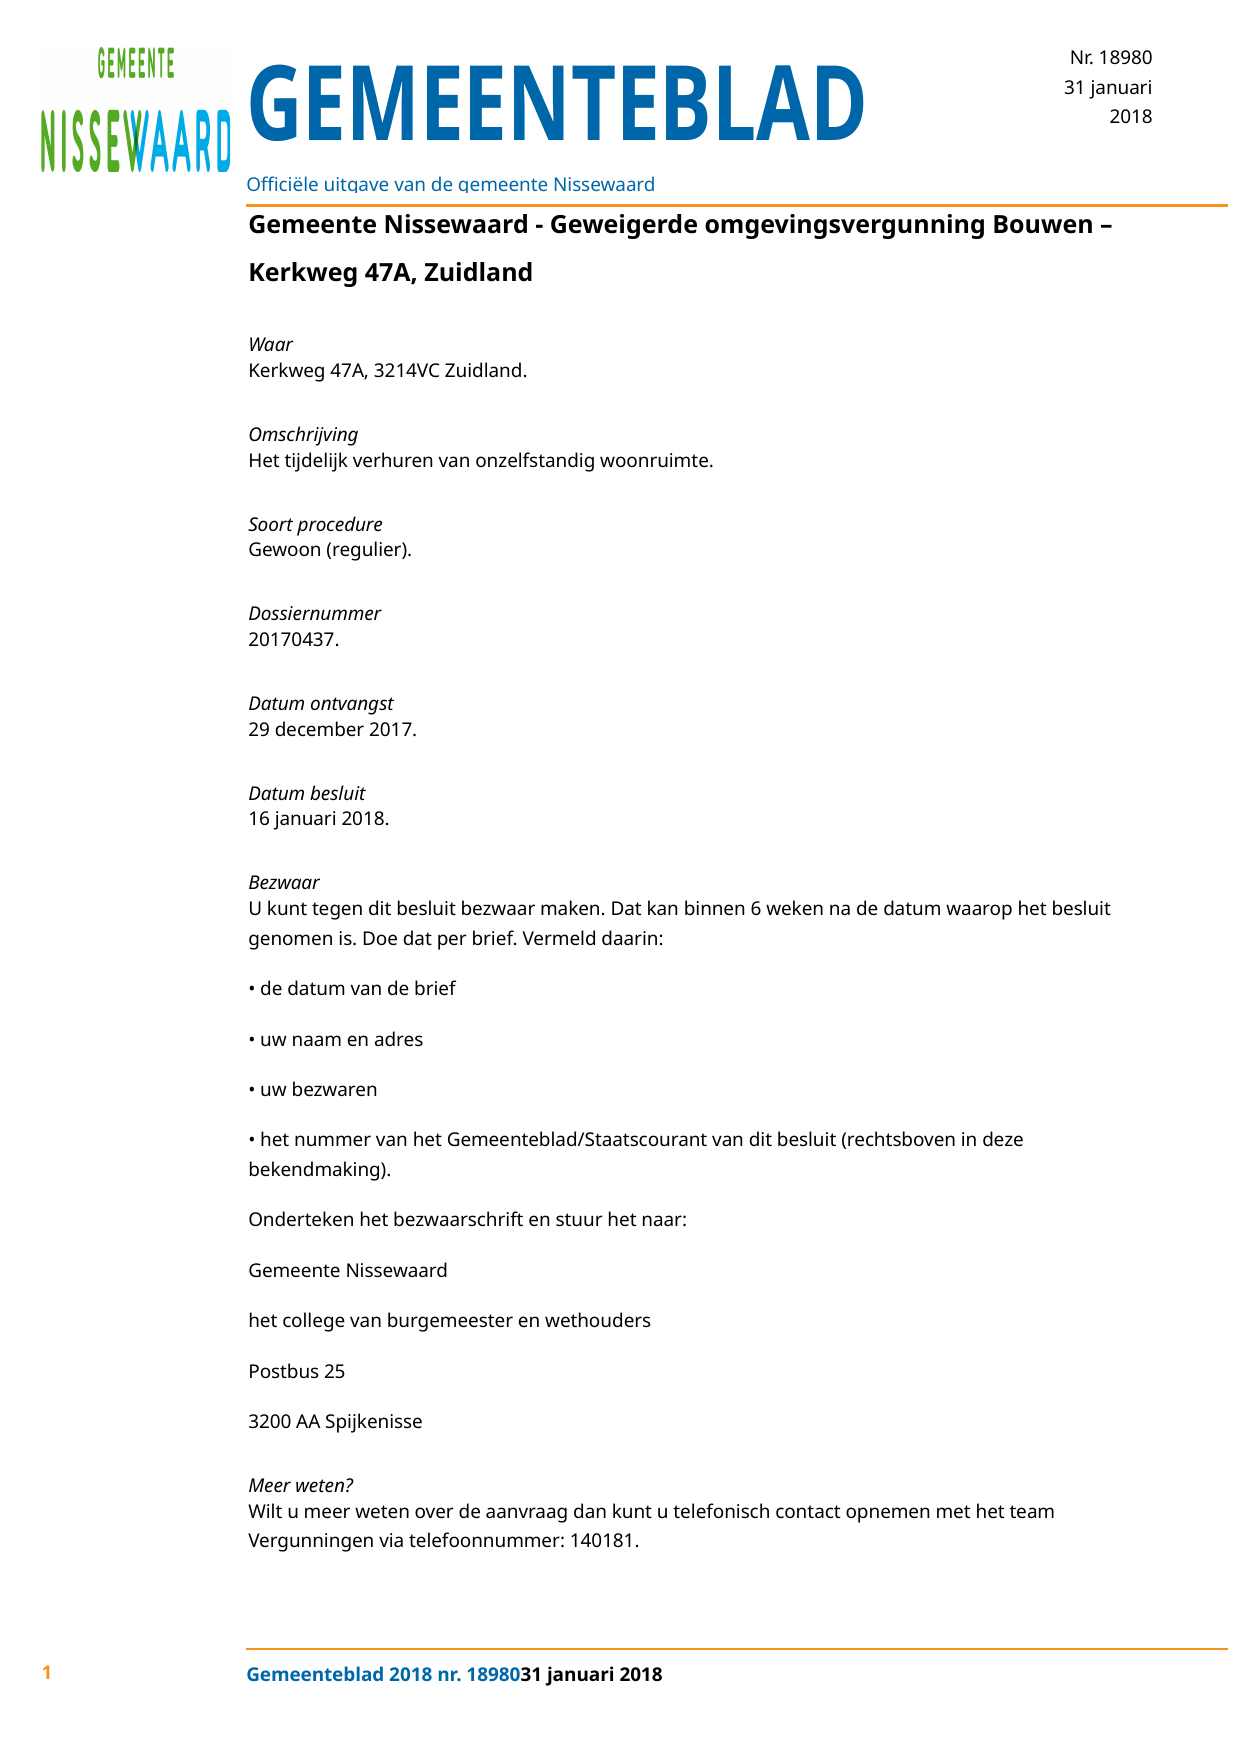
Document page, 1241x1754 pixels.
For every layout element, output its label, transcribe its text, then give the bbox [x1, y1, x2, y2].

text 29 december 2017. [248, 716, 1152, 742]
picture [41, 47, 231, 172]
text Postbus 25 [248, 1358, 1152, 1383]
text Dossiernummer [248, 601, 1152, 626]
text • het nummer van het Gemeenteblad/Staatscourant van dit besluit (rechtsboven in deze bekendmaking). [248, 1127, 1152, 1182]
text Datum ontvangst [248, 690, 1152, 716]
text U kunt tegen dit besluit bezwaar maken. Dat kan binnen 6 weken na de datum waarop het besluit genomen is. Doe dat per brief. Vermeld daarin: [248, 895, 1152, 951]
text het college van burgemeester en wethouders [248, 1307, 1152, 1333]
text Onderteken het bezwaarschrift en stuur het naar: [248, 1207, 1152, 1232]
picture [201, 122, 206, 138]
picture [154, 157, 165, 172]
text 16 januari 2018. [248, 806, 1152, 831]
text Omschrijving [248, 421, 1152, 447]
picture [176, 157, 187, 172]
text 20170437. [248, 626, 1152, 652]
text Waar [248, 331, 1152, 357]
text Datum besluit [248, 780, 1152, 806]
text • de datum van de brief [248, 975, 1152, 1001]
text Gewoon (regulier). [248, 537, 1152, 562]
text Gemeente Nissewaard - Geweigerde omgevingsvergunning Bouwen – Kerkweg 47A, Zuidland [248, 207, 1152, 288]
text Kerkweg 47A, 3214VC Zuidland. [248, 357, 1152, 383]
text Wilt u meer weten over de aanvraag dan kunt u telefonisch contact opnemen met het team Vergunningen via telefoonnummer: 140181. [248, 1498, 1152, 1553]
text 3200 AA Spijkenisse [248, 1408, 1152, 1434]
text Gemeente Nissewaard [248, 1257, 1152, 1283]
text Het tijdelijk verhuren van onzelfstandig woonruimte. [248, 447, 1152, 473]
text Bezwaar [248, 869, 1152, 895]
picture [200, 151, 206, 172]
text Meer weten? [248, 1472, 1152, 1498]
text Soort procedure [248, 511, 1152, 537]
text • uw bezwaren [248, 1076, 1152, 1102]
picture [222, 122, 227, 160]
text • uw naam en adres [248, 1026, 1152, 1051]
